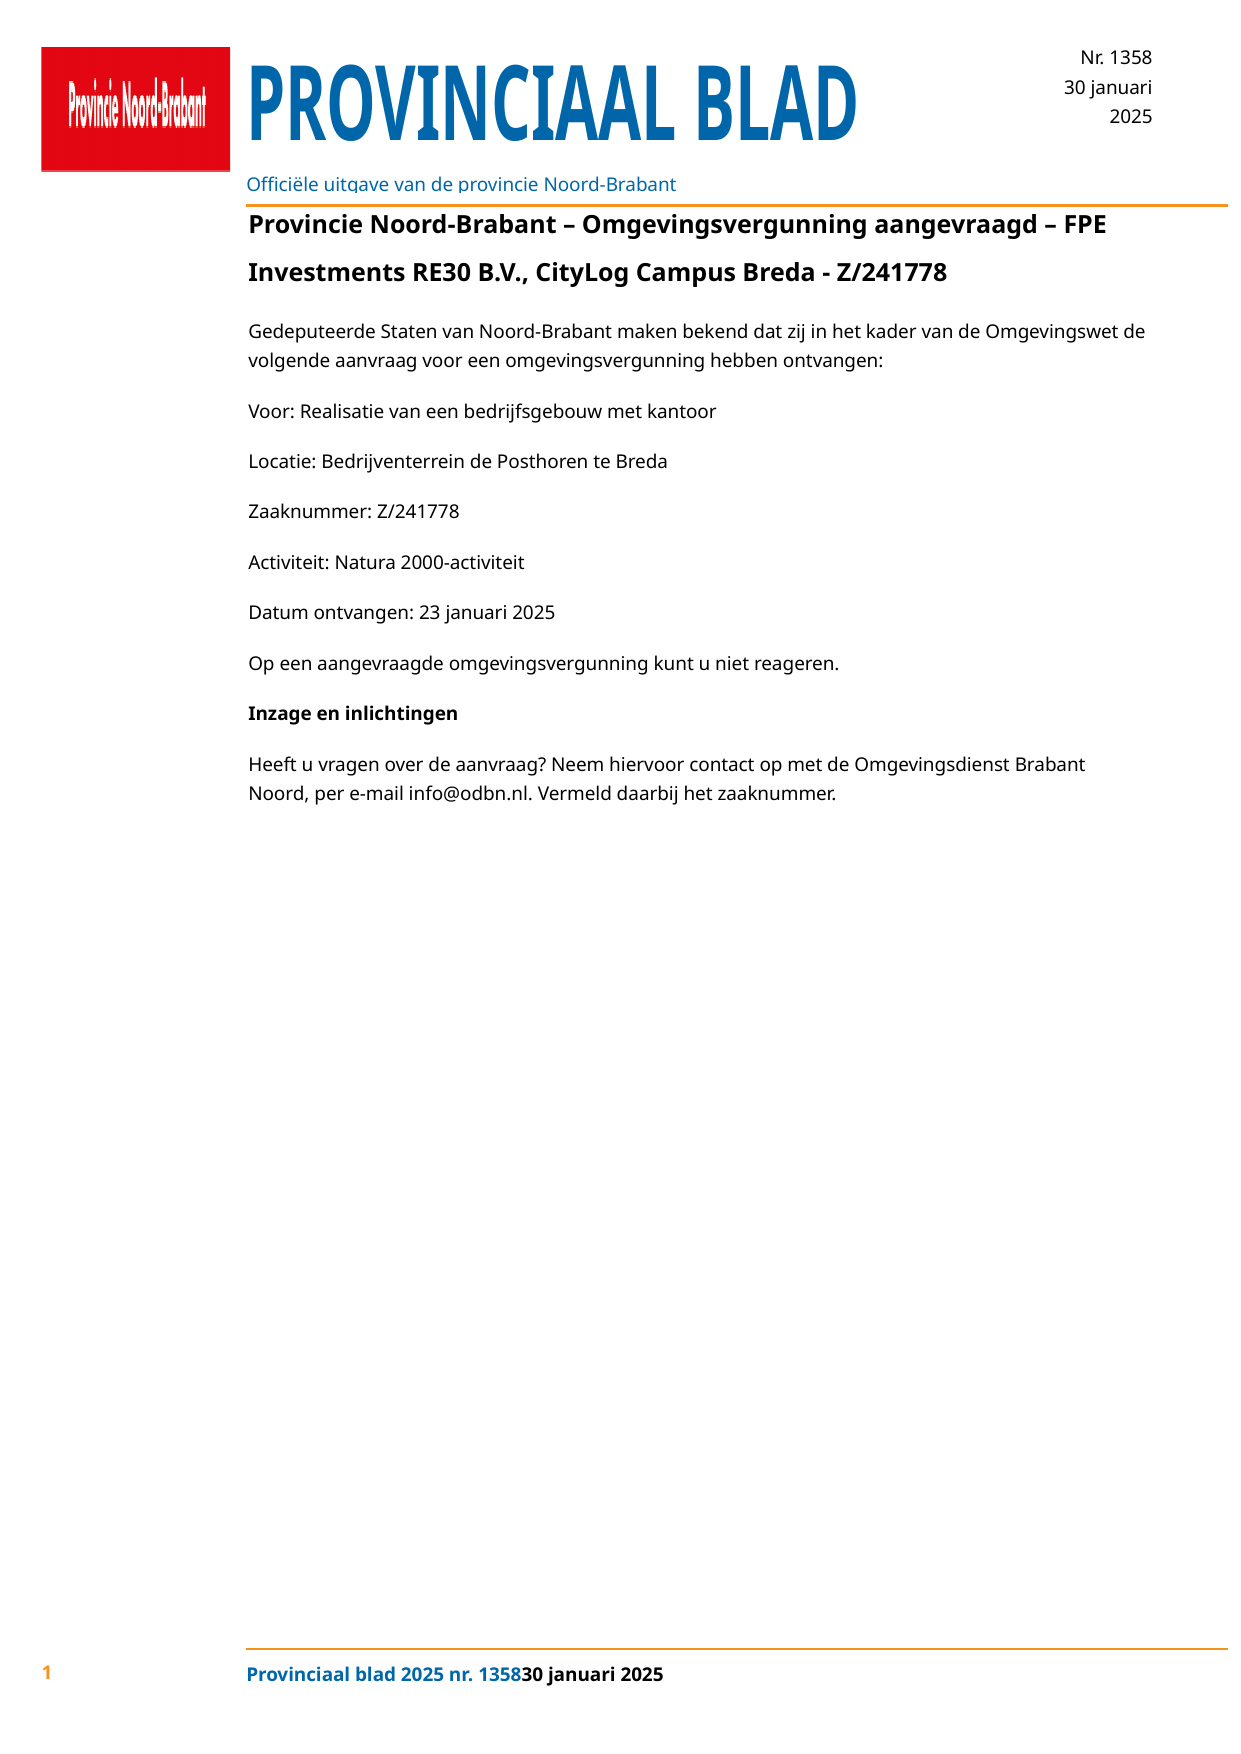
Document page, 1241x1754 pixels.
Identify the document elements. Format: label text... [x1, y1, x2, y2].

text Op een aangevraagde omgevingsvergunning kunt u niet reageren. [248, 650, 1152, 676]
text Activiteit: Natura 2000-activiteit [248, 549, 1152, 575]
text Voor: Realisatie van een bedrijfsgebouw met kantoor [248, 398, 1152, 424]
text Locatie: Bedrijventerrein de Posthoren te Breda [248, 448, 1152, 474]
picture [41, 47, 231, 172]
text Provincie Noord-Brabant – Omgevingsvergunning aangevraagd – FPE Investments RE30 B.V., CityLog Campus Breda - Z/241778 [248, 207, 1152, 288]
text Datum ontvangen: 23 januari 2025 [248, 599, 1152, 625]
text Heeft u vragen over de aanvraag? Neem hiervoor contact op met de Omgevingsdienst Brabant Noord, per e-mail info@odbn.nl. Vermeld daarbij het zaaknummer. [248, 751, 1152, 806]
text Gedeputeerde Staten van Noord-Brabant maken bekend dat zij in het kader van de Omgevingswet de volgende aanvraag voor een omgevingsvergunning hebben ontvangen: [248, 318, 1152, 373]
text Inzage en inlichtingen [248, 700, 1152, 726]
text Zaaknummer: Z/241778 [248, 499, 1152, 524]
